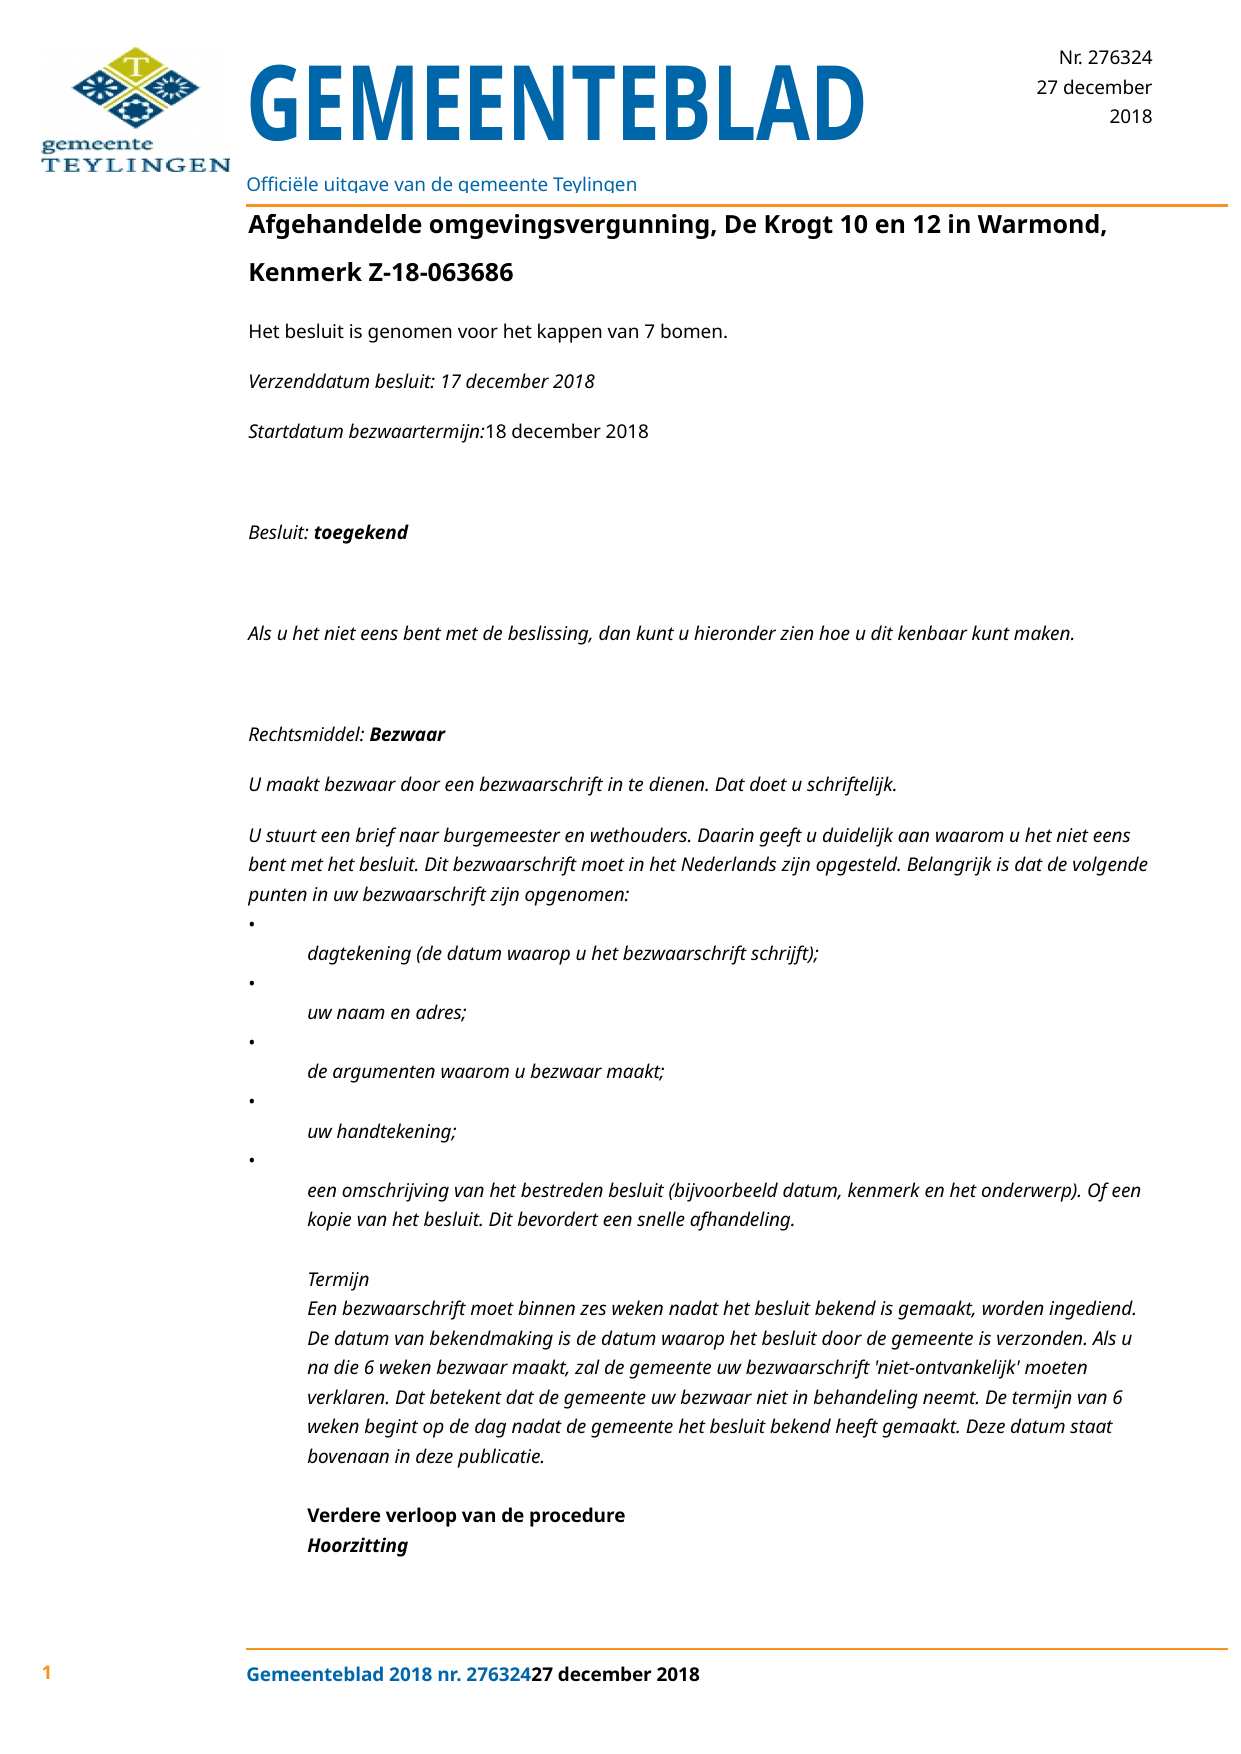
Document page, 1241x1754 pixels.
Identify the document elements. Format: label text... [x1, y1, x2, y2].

text Besluit: toegekend [248, 519, 1152, 545]
text Als u het niet eens bent met de beslissing, dan kunt u hieronder zien hoe u dit kenbaar kunt maken. [248, 620, 1152, 646]
text U maakt bezwaar door een bezwaarschrift in te dienen. Dat doet u schriftelijk. [248, 772, 1152, 797]
picture [41, 47, 231, 172]
list een omschrijving van het bestreden besluit (bijvoorbeeld datum, kenmerk en het onderwerp). Of een kopie van het besluit. Dit bevordert een snelle afhandeling. [248, 1177, 1152, 1232]
text Rechtsmiddel: Bezwaar [248, 721, 1152, 747]
text Afgehandelde omgevingsvergunning, De Krogt 10 en 12 in Warmond, Kenmerk Z-18-063686 [248, 207, 1152, 288]
text U stuurt een brief naar burgemeester en wethouders. Daarin geeft u duidelijk aan waarom u het niet eens bent met het besluit. Dit bezwaarschrift moet in het Nederlands zijn opgesteld. Belangrijk is dat de volgende punten in uw bezwaarschrift zijn opgenomen: [248, 822, 1152, 907]
list Verdere verloop van de procedure [248, 1502, 1152, 1528]
text Verzenddatum besluit: 17 december 2018 [248, 368, 1152, 394]
list de argumenten waarom u bezwaar maakt; [248, 1059, 1152, 1084]
text Het besluit is genomen voor het kappen van 7 bomen. [248, 318, 1152, 344]
list uw naam en adres; [248, 999, 1152, 1025]
list uw handtekening; [248, 1118, 1152, 1144]
list dagtekening (de datum waarop u het bezwaarschrift schrijft); [248, 940, 1152, 966]
list Termijn [248, 1266, 1152, 1292]
list Een bezwaarschrift moet binnen zes weken nadat het besluit bekend is gemaakt, worden ingediend. De datum van bekendmaking is de datum waarop het besluit door de gemeente is verzonden. Als u na die 6 weken bezwaar maakt, zal de gemeente uw bezwaarschrift 'niet-ontvankelijk' moeten verklaren. Dat betekent dat de gemeente uw bezwaar niet in behandeling neemt. De termijn van 6 weken begint op de dag nadat de gemeente het besluit bekend heeft gemaakt. Deze datum staat bovenaan in deze publicatie. [248, 1295, 1152, 1469]
list Hoorzitting [248, 1532, 1152, 1558]
text Startdatum bezwaartermijn:18 december 2018 [248, 419, 1152, 444]
